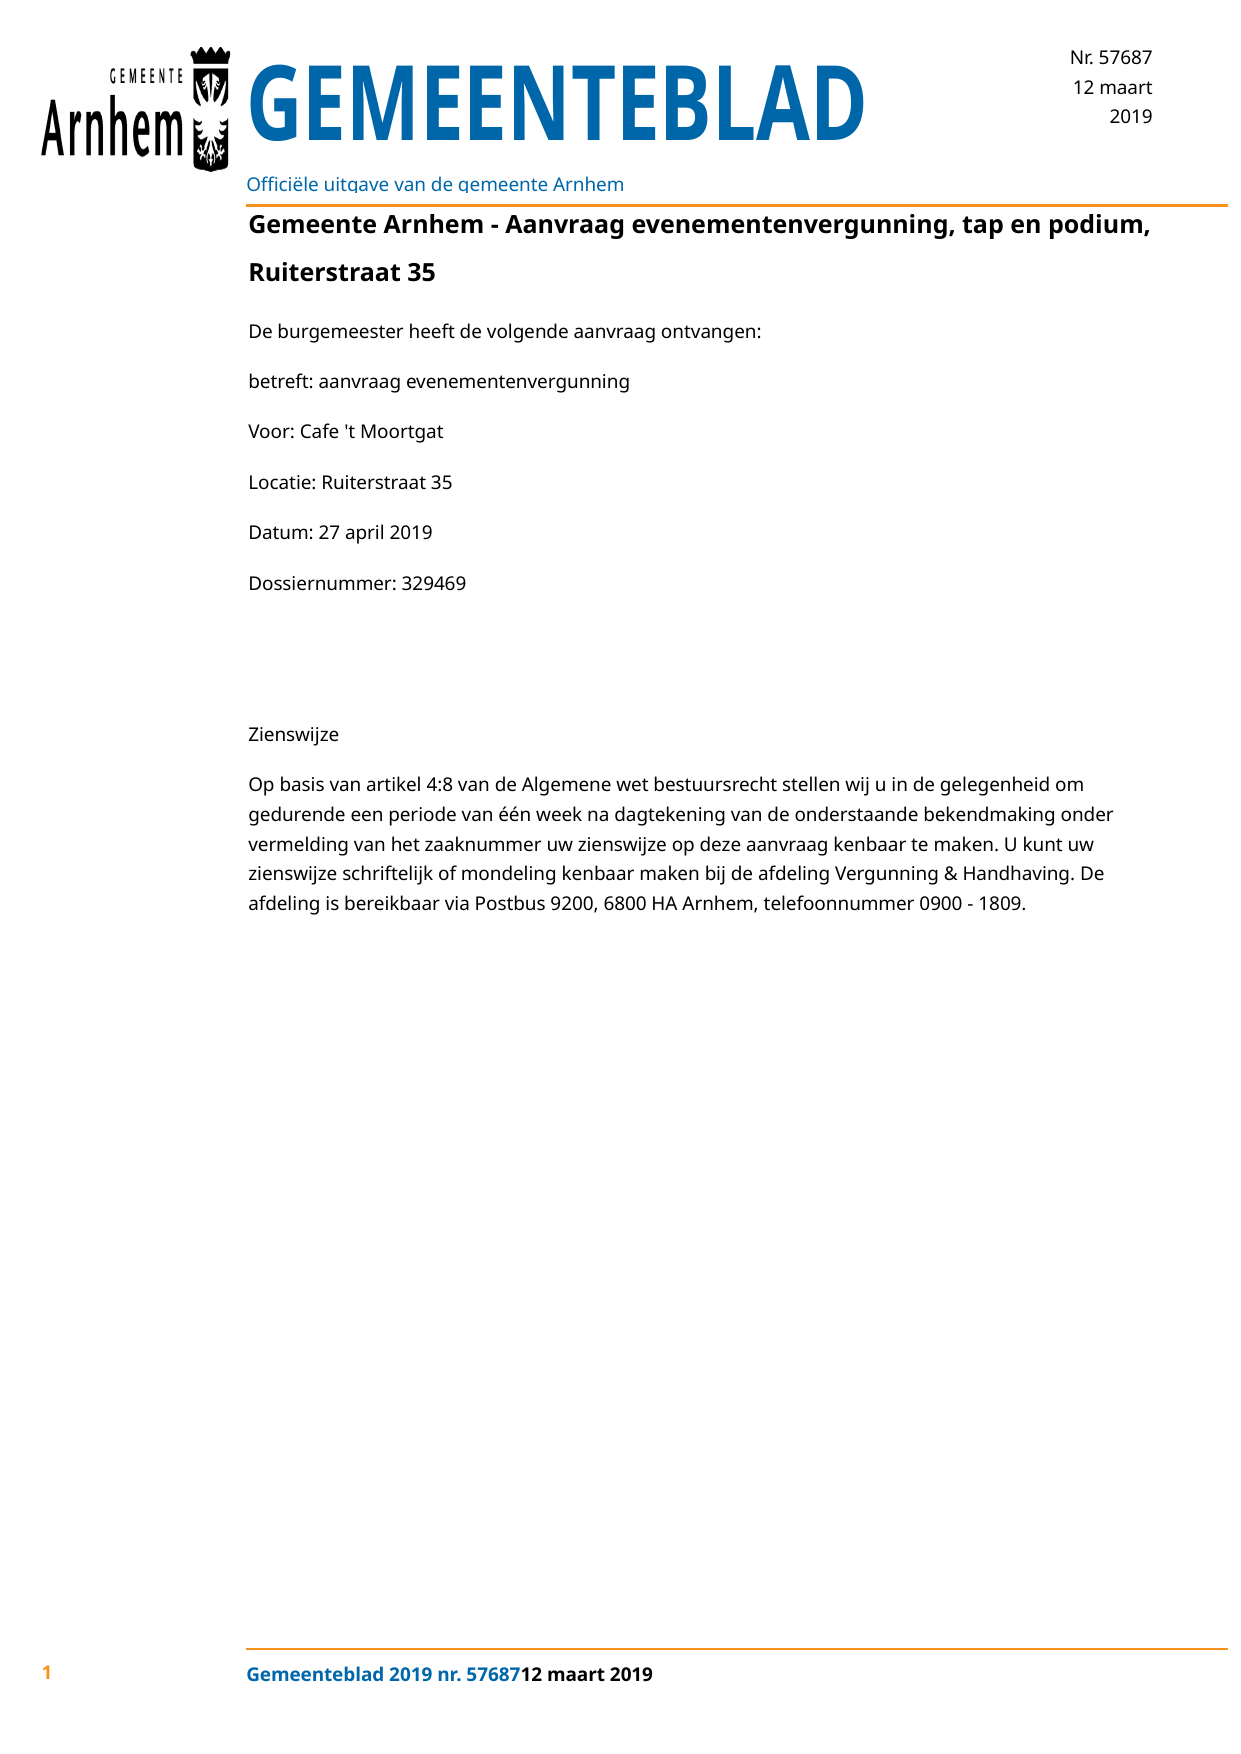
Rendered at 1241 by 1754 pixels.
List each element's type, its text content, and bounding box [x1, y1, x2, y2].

text Dossiernummer: 329469 [248, 570, 1152, 596]
text Locatie: Ruiterstraat 35 [248, 469, 1152, 495]
text Datum: 27 april 2019 [248, 519, 1152, 545]
text Op basis van artikel 4:8 van de Algemene wet bestuursrecht stellen wij u in de gelegenheid om gedurende een periode van één week na dagtekening van de onderstaande bekendmaking onder vermelding van het zaaknummer uw zienswijze op deze aanvraag kenbaar te maken. U kunt uw zienswijze schriftelijk of mondeling kenbaar maken bij de afdeling Vergunning & Handhaving. De afdeling is bereikbaar via Postbus 9200, 6800 HA Arnhem, telefoonnummer 0900 - 1809. [248, 772, 1152, 916]
text Voor: Cafe 't Moortgat [248, 419, 1152, 444]
text De burgemeester heeft de volgende aanvraag ontvangen: [248, 318, 1152, 344]
text Gemeente Arnhem - Aanvraag evenementenvergunning, tap en podium, Ruiterstraat 35 [248, 207, 1152, 288]
picture [41, 47, 231, 172]
text betreft: aanvraag evenementenvergunning [248, 368, 1152, 394]
text Zienswijze [248, 721, 1152, 747]
